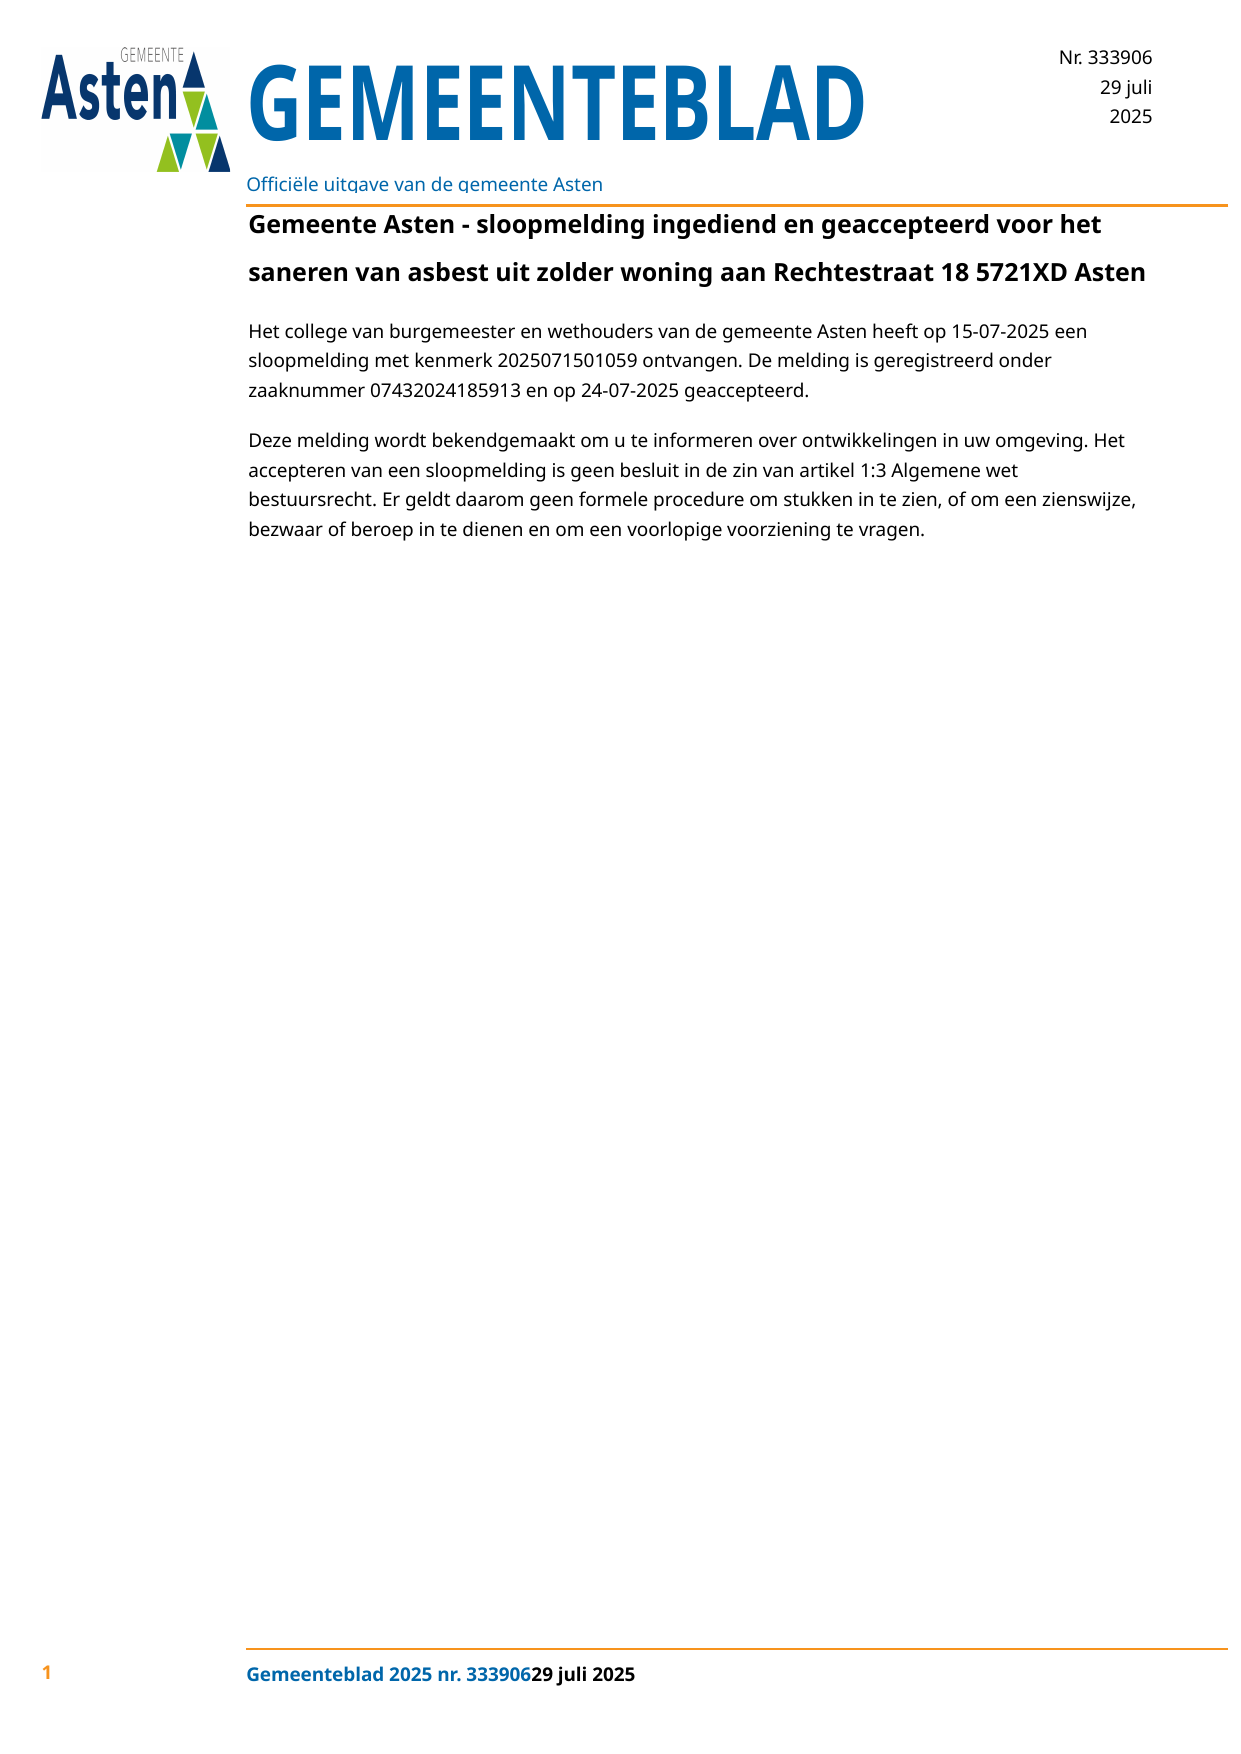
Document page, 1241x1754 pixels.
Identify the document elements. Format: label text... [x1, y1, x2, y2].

picture [41, 47, 231, 172]
text Deze melding wordt bekendgemaakt om u te informeren over ontwikkelingen in uw omgeving. Het accepteren van een sloopmelding is geen besluit in de zin van artikel 1:3 Algemene wet bestuursrecht. Er geldt daarom geen formele procedure om stukken in te zien, of om een zienswijze, bezwaar of beroep in te dienen en om een voorlopige voorziening te vragen. [248, 427, 1152, 542]
text Het college van burgemeester en wethouders van de gemeente Asten heeft op 15-07-2025 een sloopmelding met kenmerk 2025071501059 ontvangen. De melding is geregistreerd onder zaaknummer 07432024185913 en op 24-07-2025 geaccepteerd. [248, 318, 1152, 403]
text Gemeente Asten - sloopmelding ingediend en geaccepteerd voor het saneren van asbest uit zolder woning aan Rechtestraat 18 5721XD Asten [248, 207, 1152, 288]
